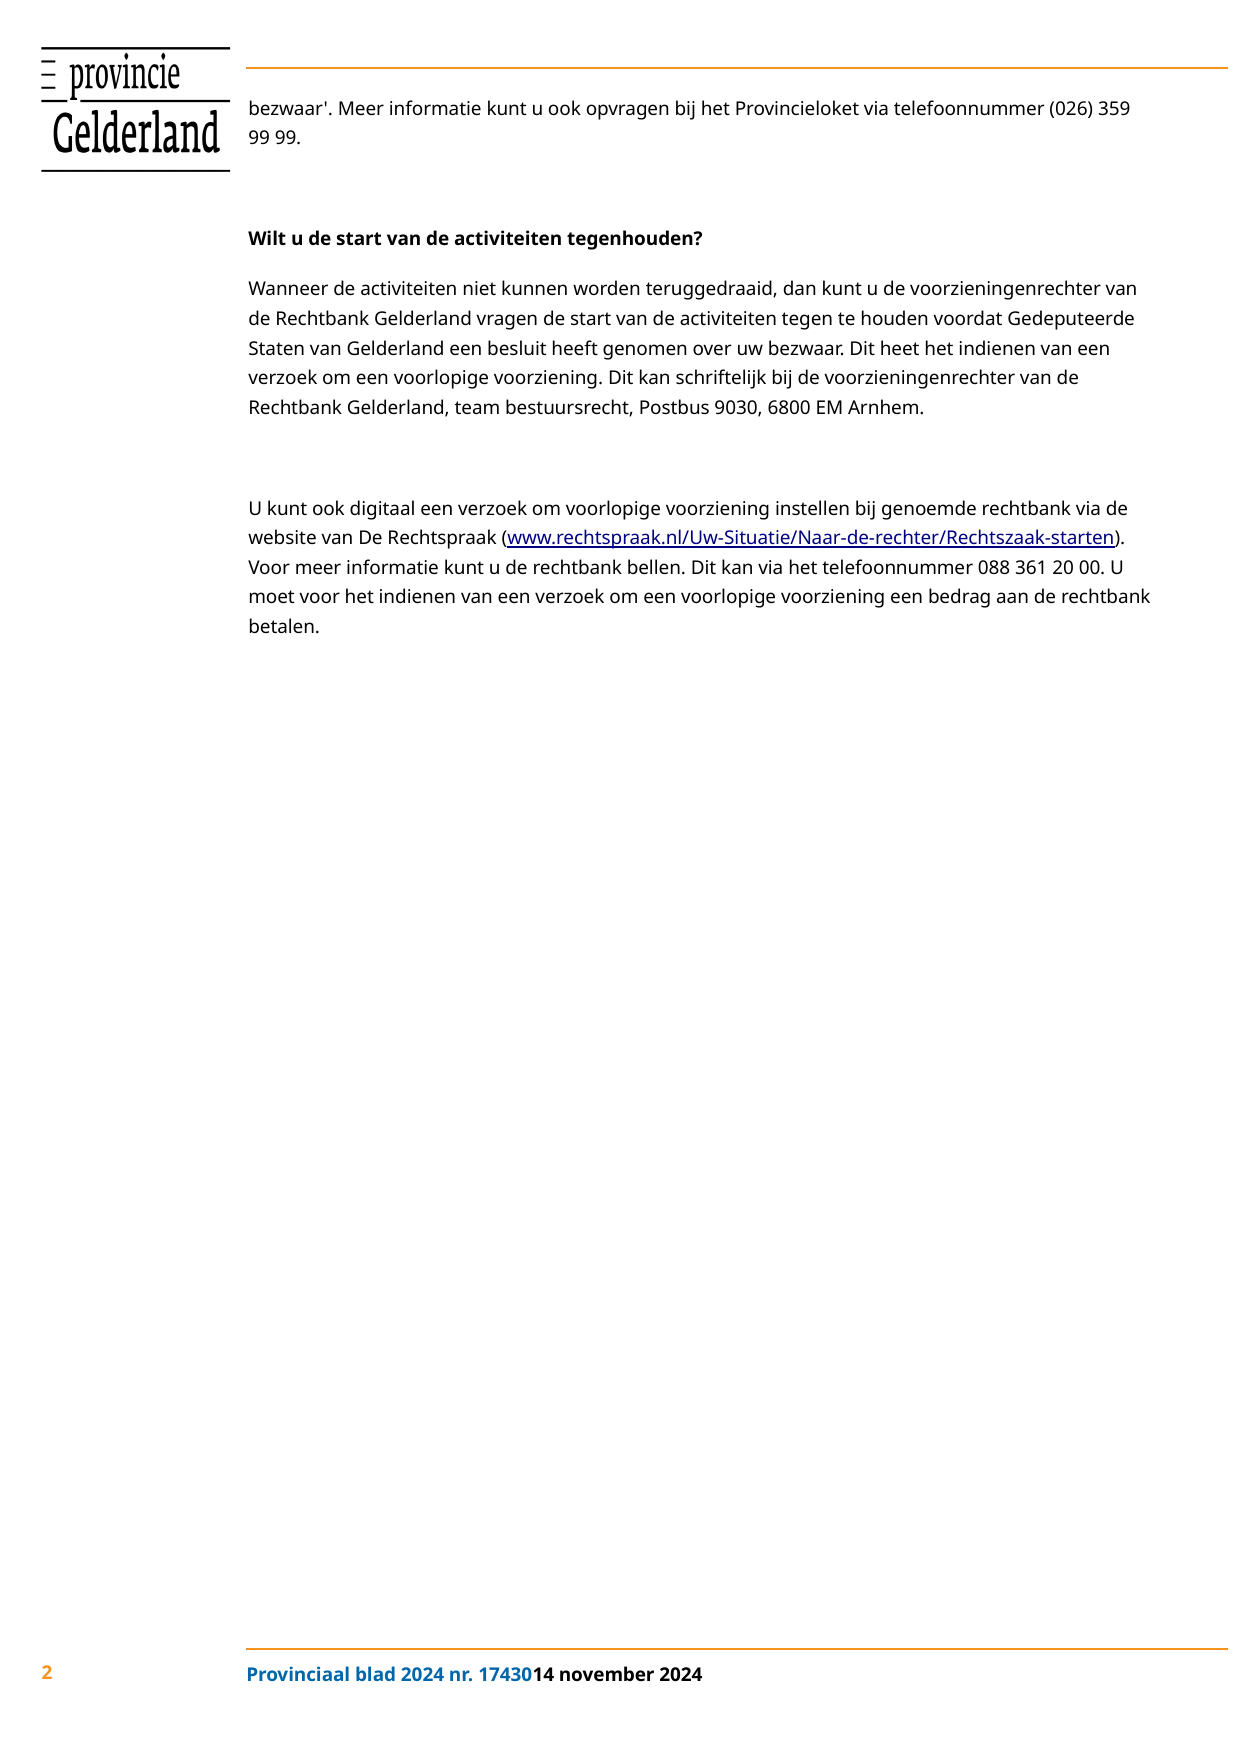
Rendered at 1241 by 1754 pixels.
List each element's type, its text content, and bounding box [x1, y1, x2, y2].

text Wanneer de activiteiten niet kunnen worden teruggedraaid, dan kunt u de voorzieningenrechter van de Rechtbank Gelderland vragen de start van de activiteiten tegen te houden voordat Gedeputeerde Staten van Gelderland een besluit heeft genomen over uw bezwaar. Dit heet het indienen van een verzoek om een voorlopige voorziening. Dit kan schriftelijk bij de voorzieningenrechter van de Rechtbank Gelderland, team bestuursrecht, Postbus 9030, 6800 EM Arnhem. [248, 276, 1152, 420]
text U kunt ook digitaal een verzoek om voorlopige voorziening instellen bij genoemde rechtbank via de website van De Rechtspraak (www.rechtspraak.nl/Uw-Situatie/Naar-de-rechter/Rechtszaak-starten). Voor meer informatie kunt u de rechtbank bellen. Dit kan via het telefoonnummer 088 361 20 00. U moet voor het indienen van een verzoek om een voorlopige voorziening een bedrag aan de rechtbank betalen. [248, 495, 1152, 639]
picture [41, 47, 231, 172]
text Wilt u de start van de activiteiten tegenhouden? [248, 225, 1152, 251]
text bezwaar'. Meer informatie kunt u ook opvragen bij het Provincieloket via telefoonnummer (026) 359 99 99. [248, 95, 1152, 150]
